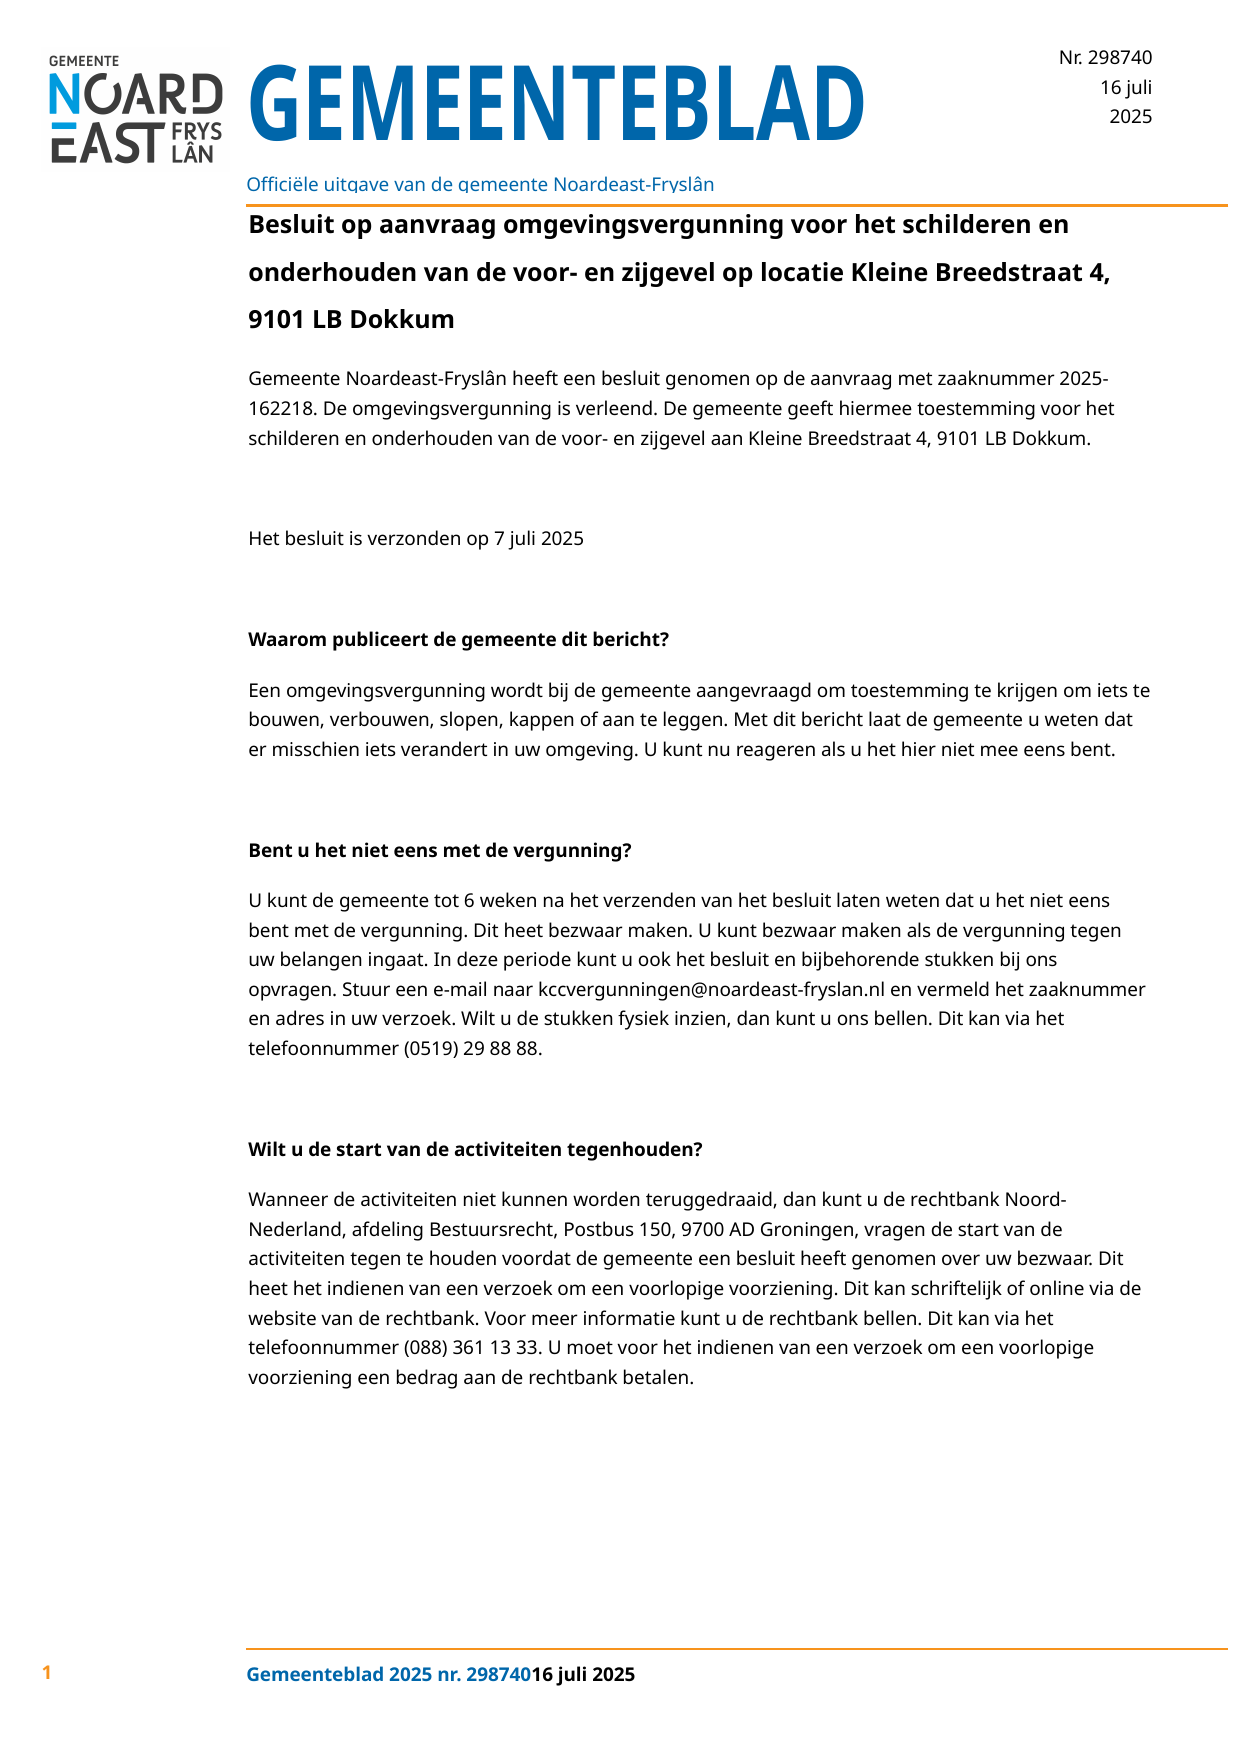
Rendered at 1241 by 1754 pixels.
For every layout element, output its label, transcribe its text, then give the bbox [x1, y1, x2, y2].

picture [41, 47, 231, 172]
text Waarom publiceert de gemeente dit bericht? [248, 626, 1152, 652]
text Wilt u de start van de activiteiten tegenhouden? [248, 1136, 1152, 1162]
text Een omgevingsvergunning wordt bij de gemeente aangevraagd om toestemming te krijgen om iets te bouwen, verbouwen, slopen, kappen of aan te leggen. Met dit bericht laat de gemeente u weten dat er misschien iets verandert in uw omgeving. U kunt nu reageren als u het hier niet mee eens bent. [248, 677, 1152, 762]
text Besluit op aanvraag omgevingsvergunning voor het schilderen en onderhouden van de voor- en zijgevel op locatie Kleine Breedstraat 4, 9101 LB Dokkum [248, 207, 1152, 336]
text U kunt de gemeente tot 6 weken na het verzenden van het besluit laten weten dat u het niet eens bent met de vergunning. Dit heet bezwaar maken. U kunt bezwaar maken als de vergunning tegen uw belangen ingaat. In deze periode kunt u ook het besluit en bijbehorende stukken bij ons opvragen. Stuur een e-mail naar kccvergunningen@noardeast-fryslan.nl en vermeld het zaaknummer en adres in uw verzoek. Wilt u de stukken fysiek inzien, dan kunt u ons bellen. Dit kan via het telefoonnummer (0519) 29 88 88. [248, 887, 1152, 1061]
text Bent u het niet eens met de vergunning? [248, 837, 1152, 862]
text Wanneer de activiteiten niet kunnen worden teruggedraaid, dan kunt u de rechtbank Noord-Nederland, afdeling Bestuursrecht, Postbus 150, 9700 AD Groningen, vragen de start van de activiteiten tegen te houden voordat de gemeente een besluit heeft genomen over uw bezwaar. Dit heet het indienen van een verzoek om een voorlopige voorziening. Dit kan schriftelijk of online via de website van de rechtbank. Voor meer informatie kunt u de rechtbank bellen. Dit kan via het telefoonnummer (088) 361 13 33. U moet voor het indienen van een verzoek om een voorlopige voorziening een bedrag aan de rechtbank betalen. [248, 1186, 1152, 1389]
text Het besluit is verzonden op 7 juli 2025 [248, 526, 1152, 551]
text Gemeente Noardeast-Fryslân heeft een besluit genomen op de aanvraag met zaaknummer 2025-162218. De omgevingsvergunning is verleend. De gemeente geeft hiermee toestemming voor het schilderen en onderhouden van de voor- en zijgevel aan Kleine Breedstraat 4, 9101 LB Dokkum. [248, 366, 1152, 450]
